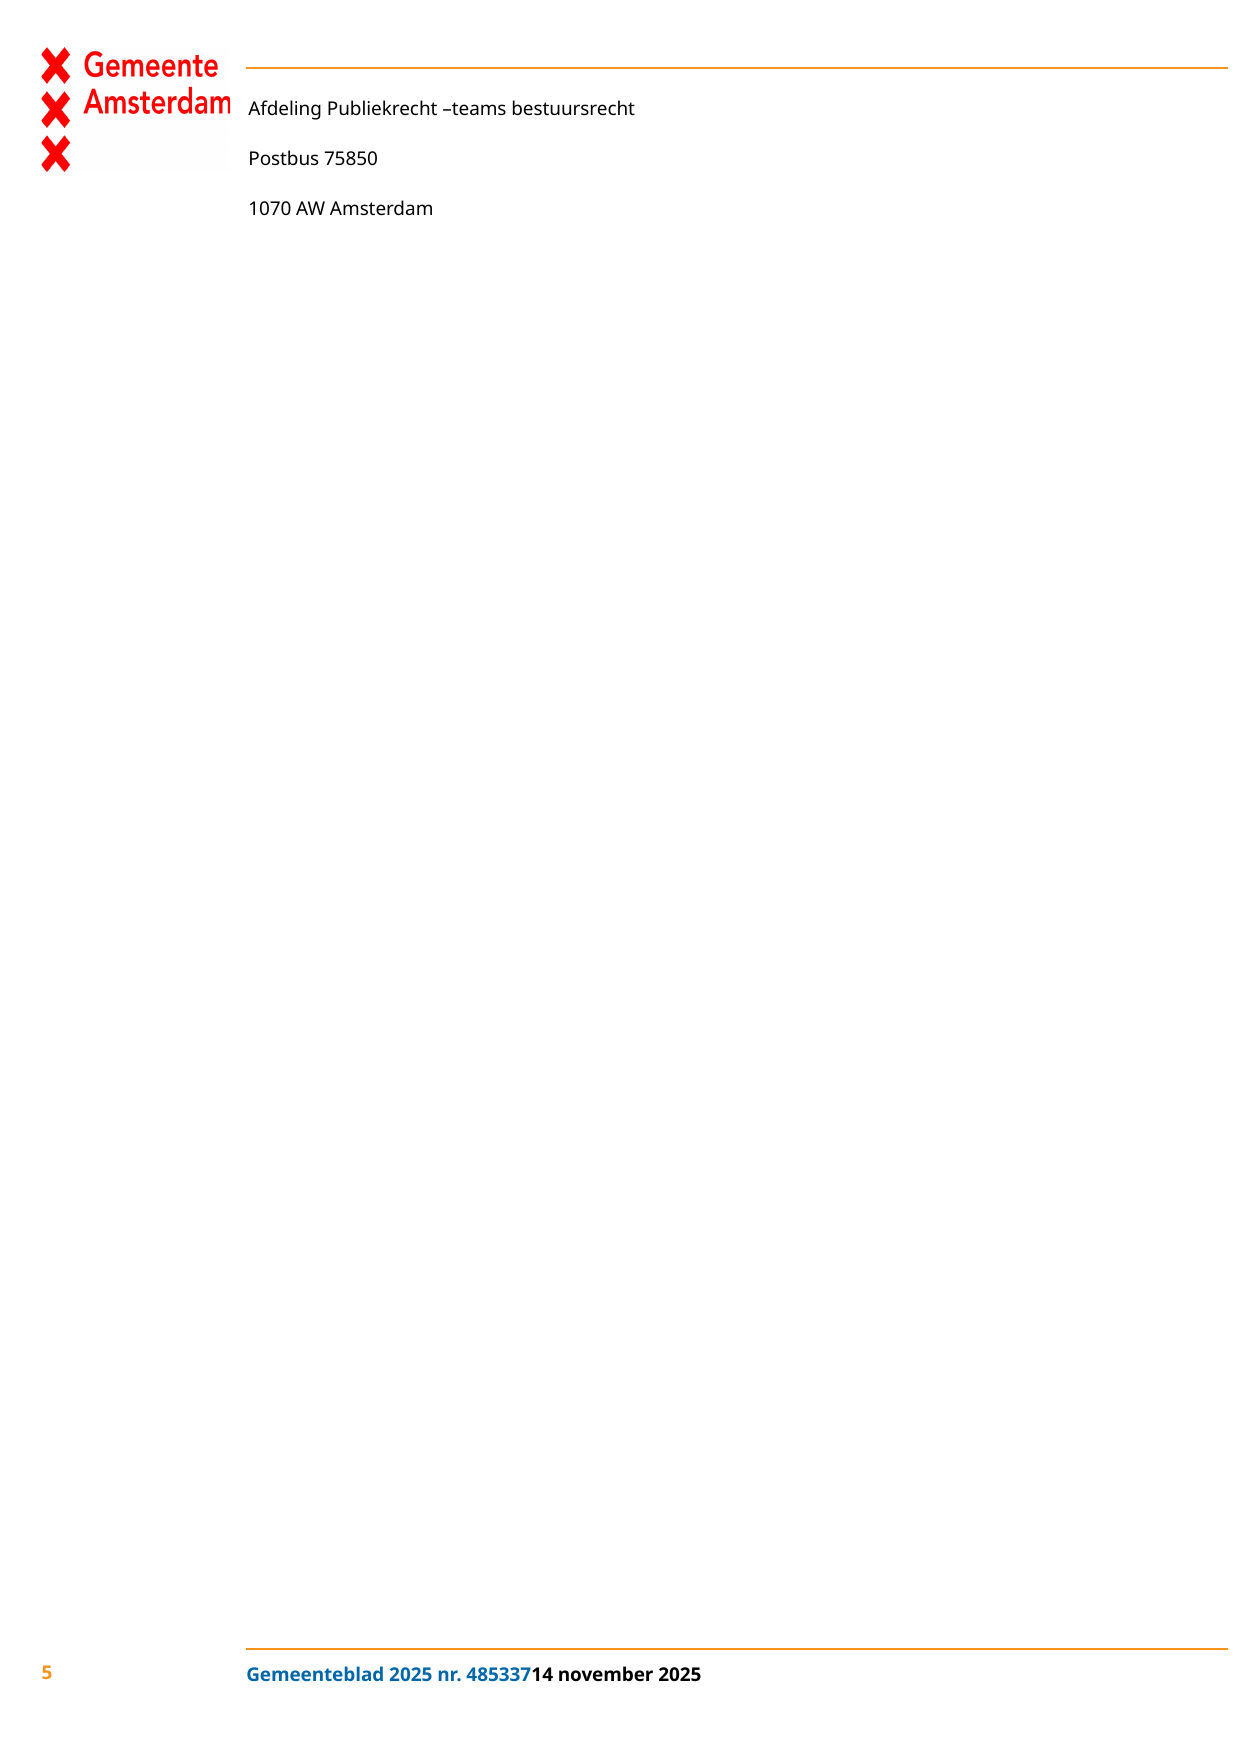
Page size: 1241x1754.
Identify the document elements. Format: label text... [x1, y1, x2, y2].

text Afdeling Publiekrecht –teams bestuursrecht [248, 95, 1152, 121]
text Postbus 75850 [248, 145, 1152, 171]
text 1070 AW Amsterdam [248, 196, 1152, 221]
picture [41, 47, 231, 172]
